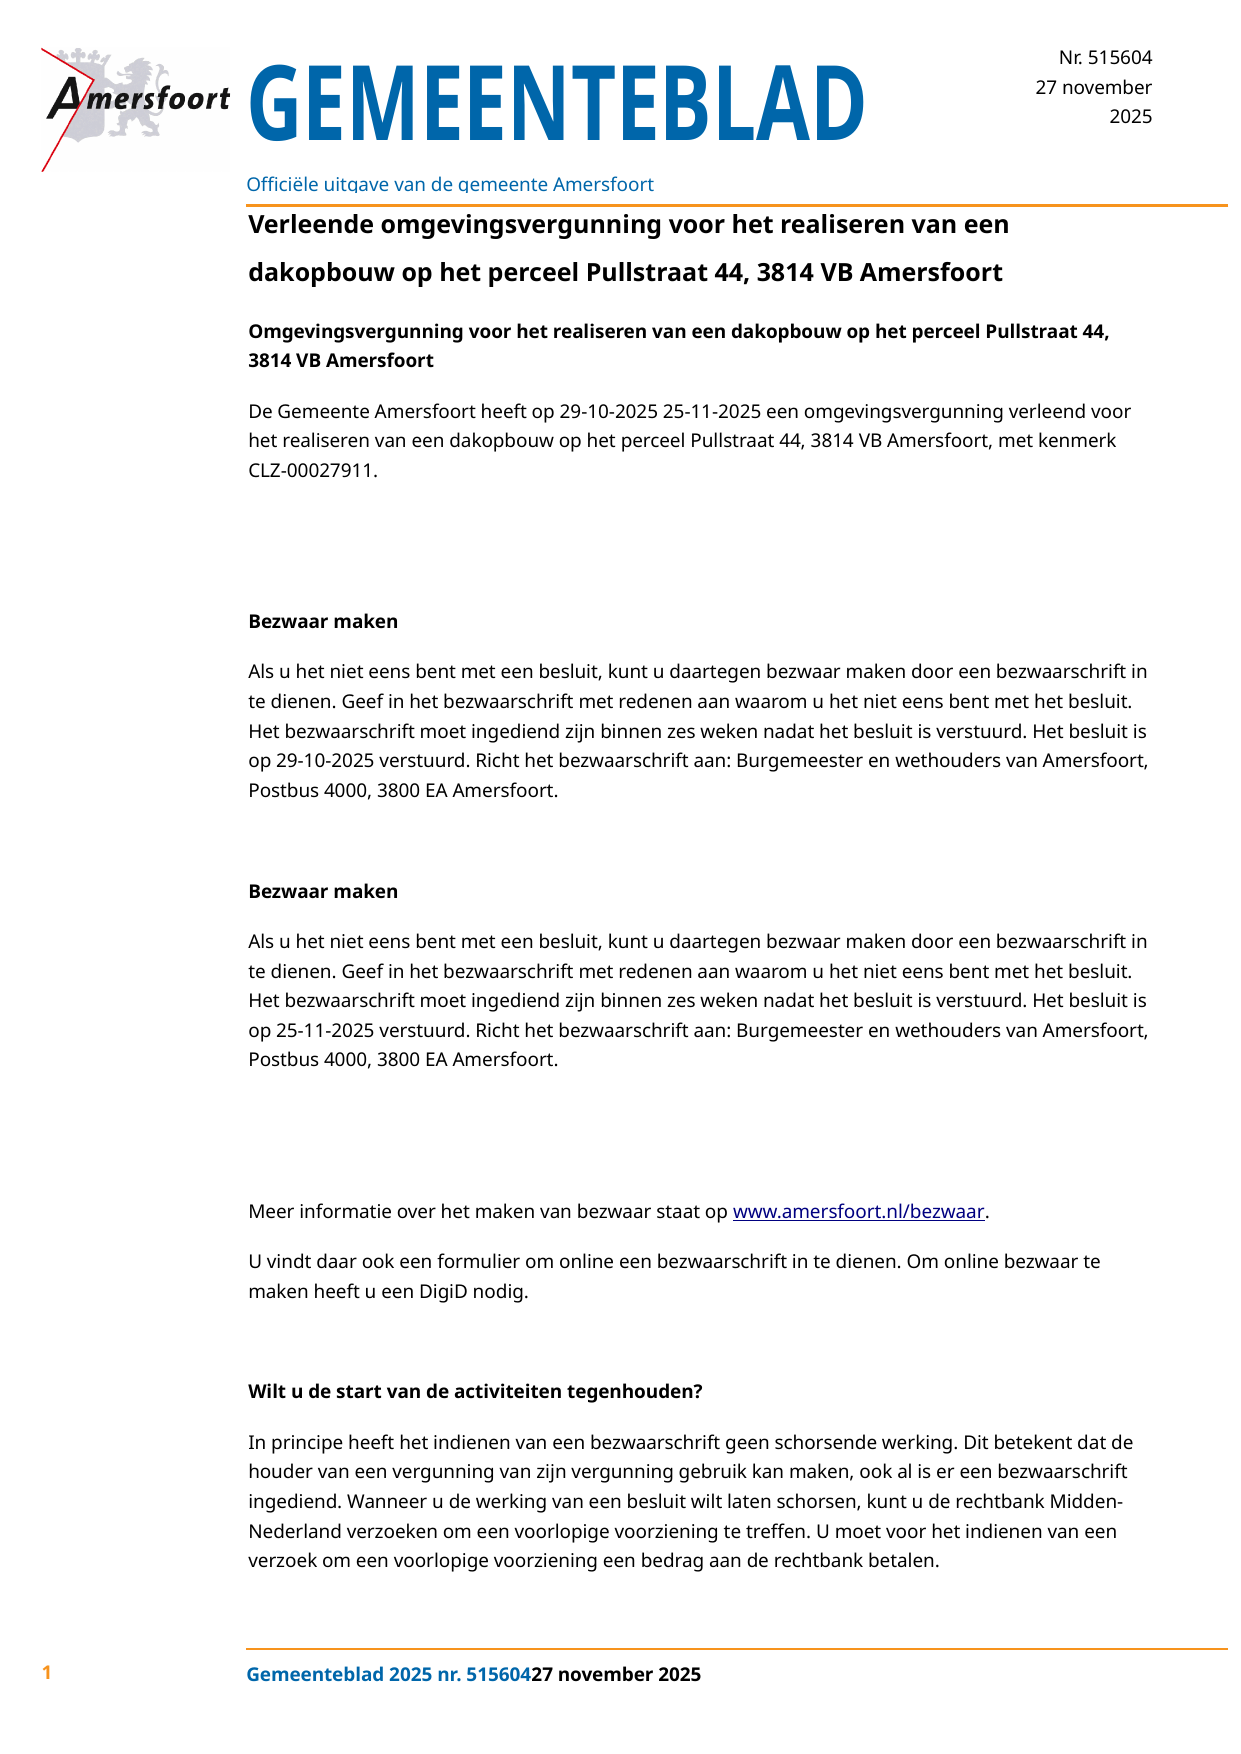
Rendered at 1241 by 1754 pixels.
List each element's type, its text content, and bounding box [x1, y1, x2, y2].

text U vindt daar ook een formulier om online een bezwaarschrift in te dienen. Om online bezwaar te maken heeft u een DigiD nodig. [248, 1248, 1152, 1304]
text Meer informatie over het maken van bezwaar staat op www.amersfoort.nl/bezwaar. [248, 1198, 1152, 1224]
text Als u het niet eens bent met een besluit, kunt u daartegen bezwaar maken door een bezwaarschrift in te dienen. Geef in het bezwaarschrift met redenen aan waarom u het niet eens bent met het besluit. Het bezwaarschrift moet ingediend zijn binnen zes weken nadat het besluit is verstuurd. Het besluit is op 29-10-2025 verstuurd. Richt het bezwaarschrift aan: Burgemeester en wethouders van Amersfoort, Postbus 4000, 3800 EA Amersfoort. [248, 659, 1152, 803]
text Als u het niet eens bent met een besluit, kunt u daartegen bezwaar maken door een bezwaarschrift in te dienen. Geef in het bezwaarschrift met redenen aan waarom u het niet eens bent met het besluit. Het bezwaarschrift moet ingediend zijn binnen zes weken nadat het besluit is verstuurd. Het besluit is op 25-11-2025 verstuurd. Richt het bezwaarschrift aan: Burgemeester en wethouders van Amersfoort, Postbus 4000, 3800 EA Amersfoort. [248, 928, 1152, 1072]
text Omgevingsvergunning voor het realiseren van een dakopbouw op het perceel Pullstraat 44, 3814 VB Amersfoort [248, 318, 1152, 373]
text Bezwaar maken [248, 608, 1152, 634]
text Verleende omgevingsvergunning voor het realiseren van een dakopbouw op het perceel Pullstraat 44, 3814 VB Amersfoort [248, 207, 1152, 288]
text Bezwaar maken [248, 878, 1152, 904]
text In principe heeft het indienen van een bezwaarschrift geen schorsende werking. Dit betekent dat de houder van een vergunning van zijn vergunning gebruik kan maken, ook al is er een bezwaarschrift ingediend. Wanneer u de werking van een besluit wilt laten schorsen, kunt u de rechtbank Midden-Nederland verzoeken om een voorlopige voorziening te treffen. U moet voor het indienen van een verzoek om een voorlopige voorziening een bedrag aan de rechtbank betalen. [248, 1429, 1152, 1573]
text De Gemeente Amersfoort heeft op 29-10-2025 25-11-2025 een omgevingsvergunning verleend voor het realiseren van een dakopbouw op het perceel Pullstraat 44, 3814 VB Amersfoort, met kenmerk CLZ-00027911. [248, 398, 1152, 483]
picture [41, 47, 231, 172]
text Wilt u de start van de activiteiten tegenhouden? [248, 1379, 1152, 1404]
